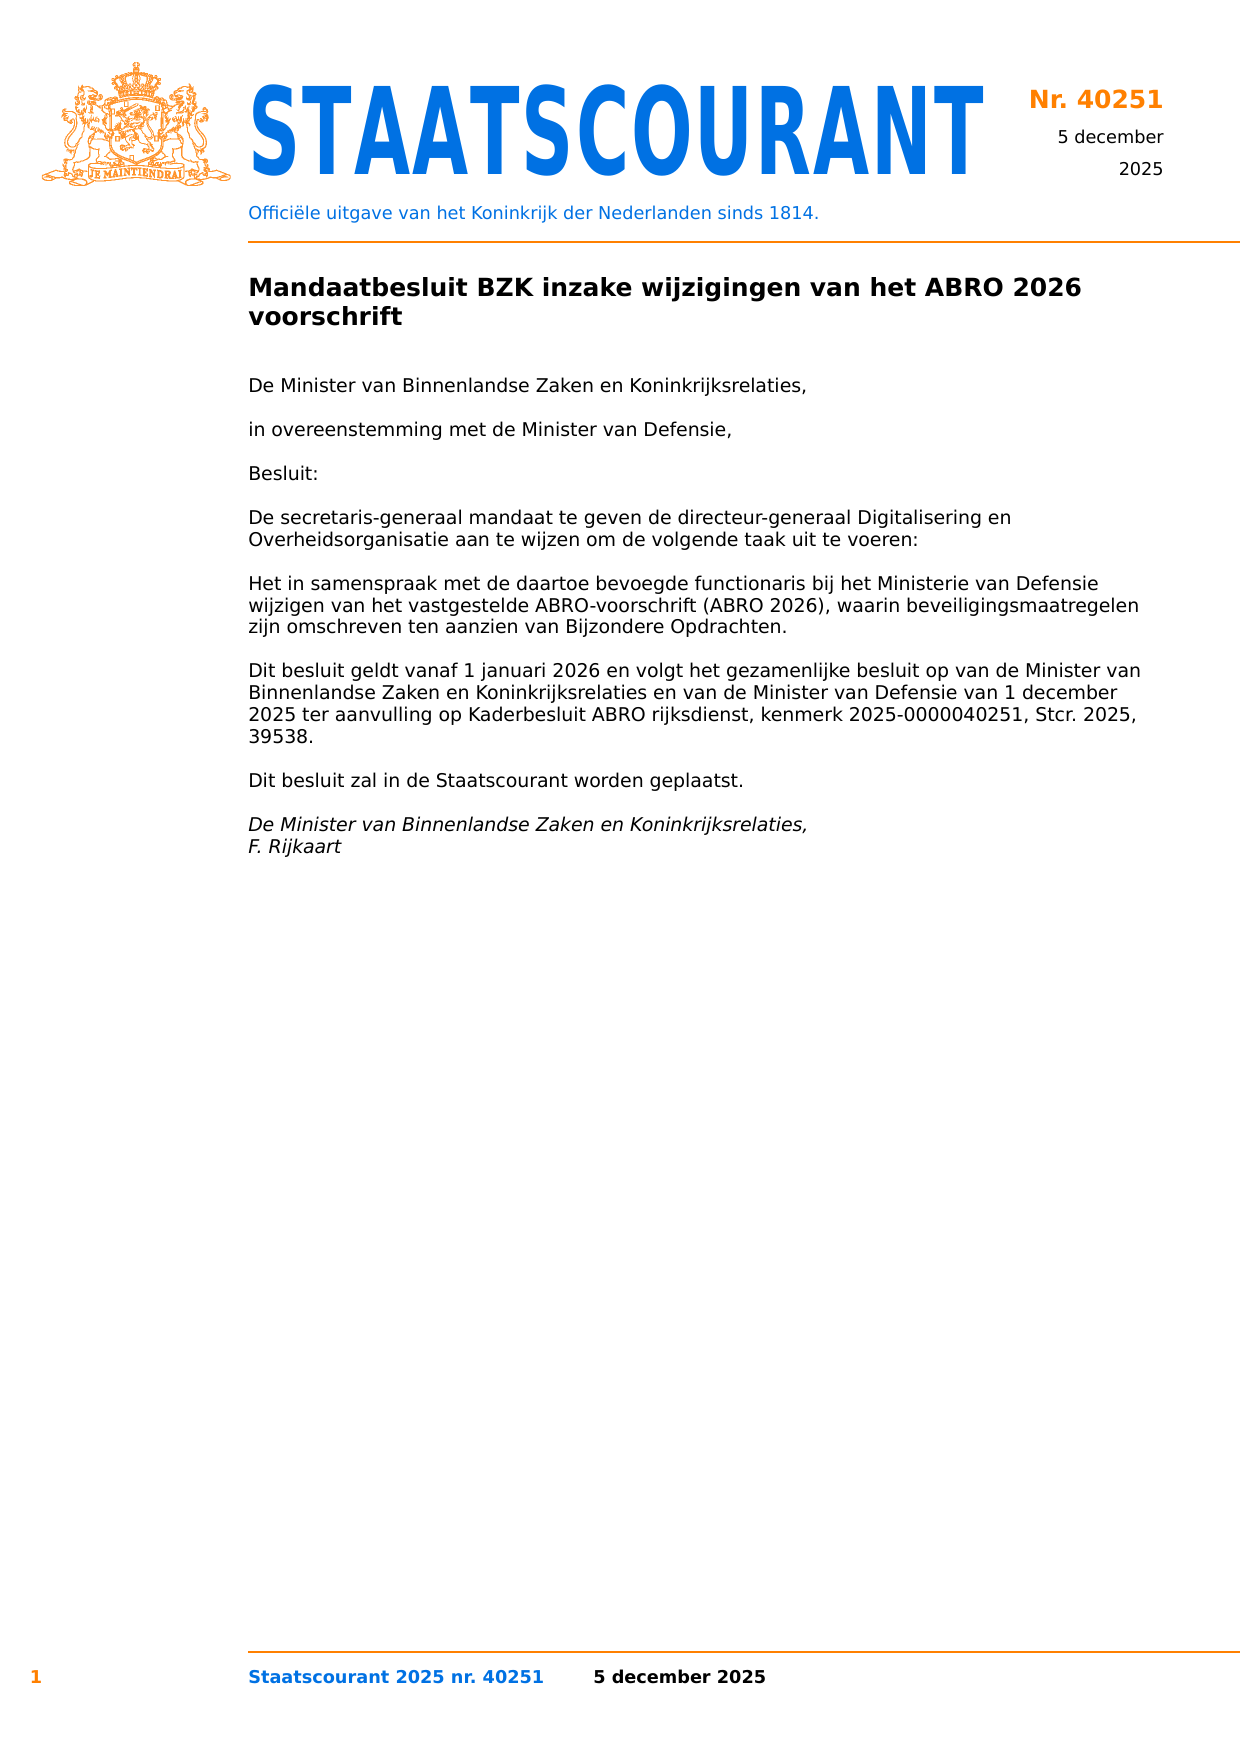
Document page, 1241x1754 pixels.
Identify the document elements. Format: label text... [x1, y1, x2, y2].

text De Minister van Binnenlandse Zaken en Koninkrijksrelaties, [248, 375, 1163, 397]
table_cell 2025 [998, 153, 1240, 203]
table_cell 5 december [998, 121, 1240, 153]
table_header Nr. 40251 [998, 62, 1240, 121]
table_header [25, 62, 248, 241]
text Dit besluit geldt vanaf 1 januari 2026 en volgt het gezamenlijke besluit op van de Minister van Binnenlandse Zaken en Koninkrijksrelaties en van de Minister van Defensie van 1 december 2025 ter aanvulling op Kaderbesluit ABRO rijksdienst, kenmerk 2025-0000040251, Stcr. 2025, 39538. [248, 660, 1163, 748]
text Dit besluit zal in de Staatscourant worden geplaatst. [248, 770, 1163, 792]
text De Minister van Binnenlandse Zaken en Koninkrijksrelaties, F. Rijkaart [248, 814, 1163, 858]
text Het in samenspraak met de daartoe bevoegde functionaris bij het Ministerie van Defensie wijzigen van het vastgestelde ABRO-voorschrift (ABRO 2026), waarin beveiligingsmaatregelen zijn omschreven ten aanzien van Bijzondere Opdrachten. [248, 572, 1163, 638]
text De secretaris-generaal mandaat te geven de directeur-generaal Digitalisering en Overheidsorganisatie aan te wijzen om de volgende taak uit te voeren: [248, 507, 1163, 551]
table_cell Officiële uitgave van het Koninkrijk der Nederlanden sinds 1814. [248, 203, 1240, 241]
text Besluit: [248, 463, 1163, 485]
picture [41, 62, 231, 186]
text in overeenstemming met de Minister van Defensie, [248, 419, 1163, 441]
subtitle Mandaatbesluit BZK inzake wijzigingen van het ABRO 2026 voorschrift [248, 273, 1163, 331]
table_header STAATSCOURANT [248, 62, 998, 203]
